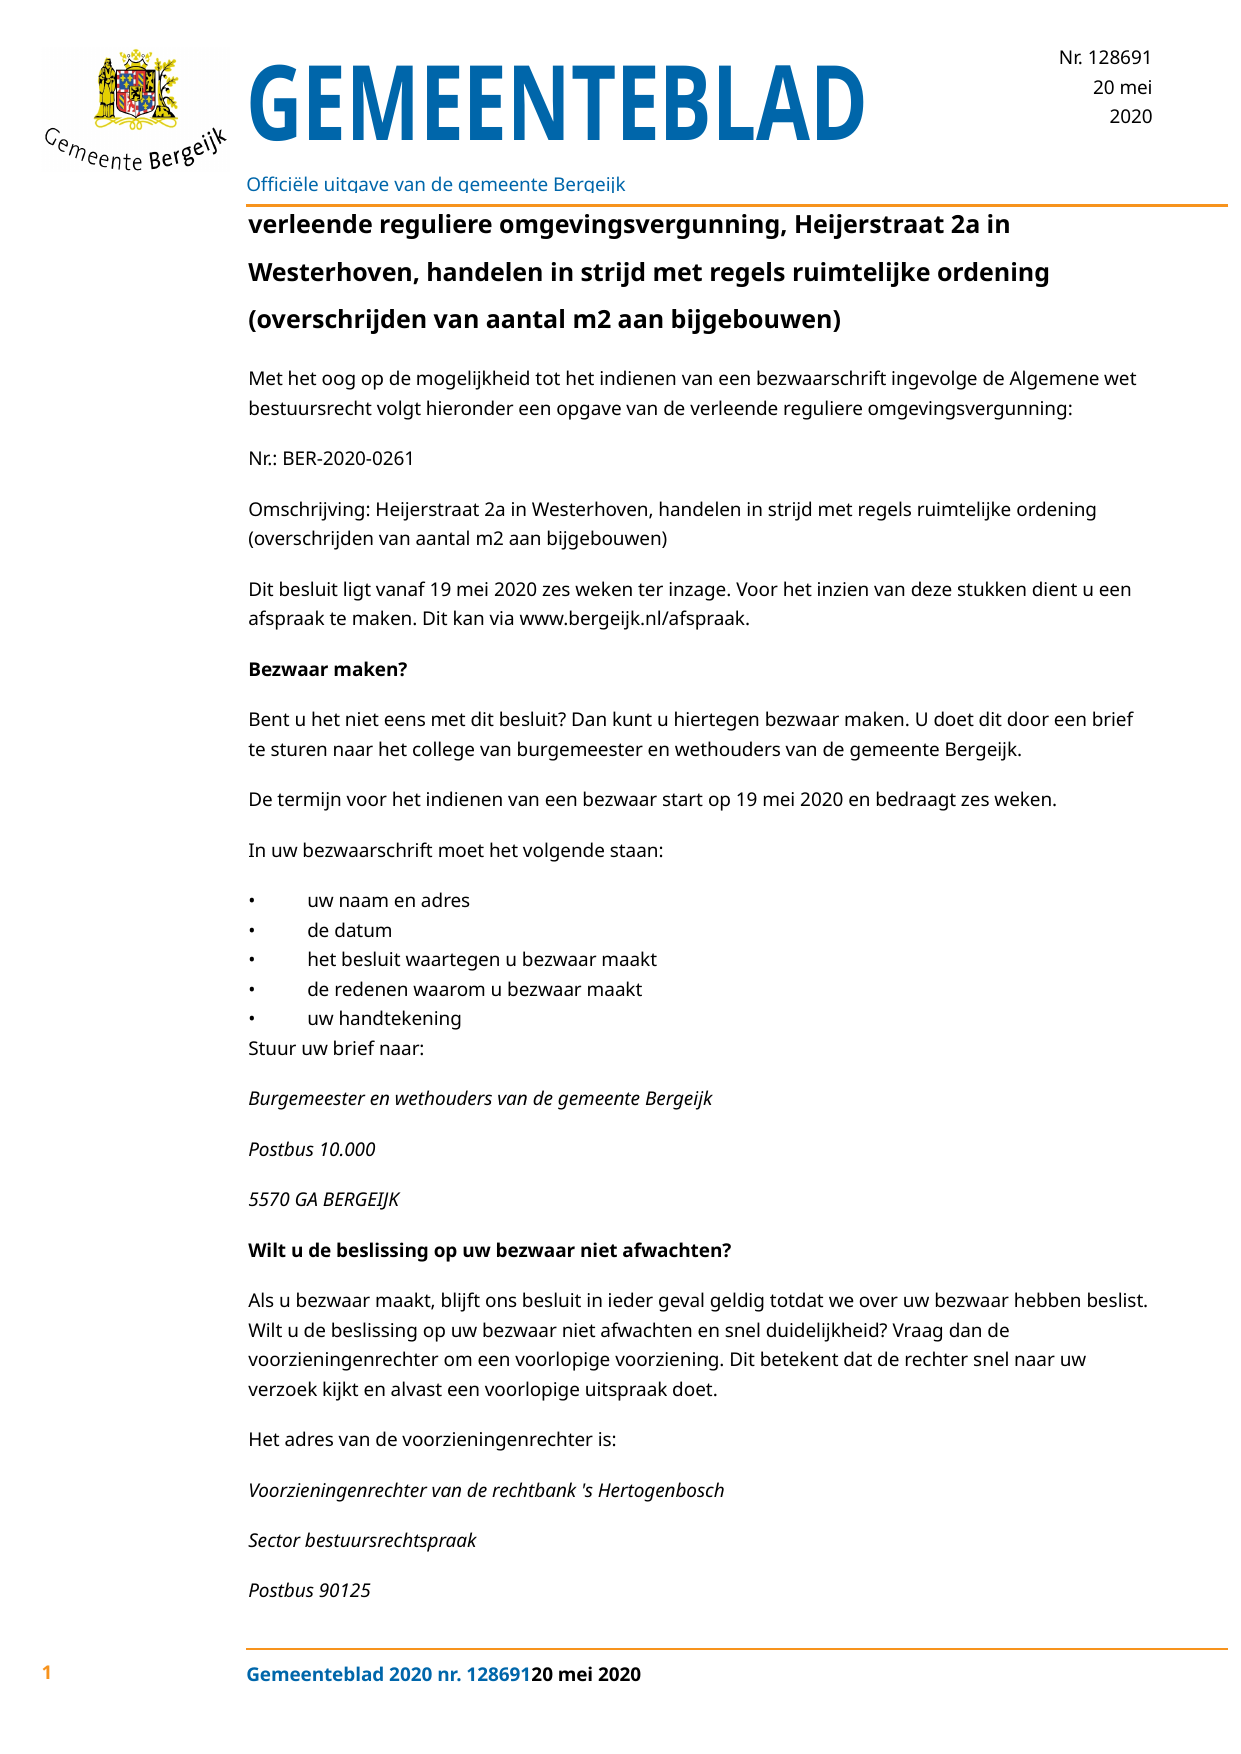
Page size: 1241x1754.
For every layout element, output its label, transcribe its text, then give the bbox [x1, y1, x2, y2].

text De termijn voor het indienen van een bezwaar start op 19 mei 2020 en bedraagt zes weken. [248, 786, 1152, 812]
text Voorzieningenrechter van de rechtbank 's Hertogenbosch [248, 1477, 1152, 1502]
text Bent u het niet eens met dit besluit? Dan kunt u hiertegen bezwaar maken. U doet dit door een brief te sturen naar het college van burgemeester en wethouders van de gemeente Bergeijk. [248, 706, 1152, 762]
list het besluit waartegen u bezwaar maakt [248, 946, 1152, 972]
text Nr.: BER-2020-0261 [248, 446, 1152, 471]
text Wilt u de beslissing op uw bezwaar niet afwachten? [248, 1237, 1152, 1262]
text Met het oog op de mogelijkheid tot het indienen van een bezwaarschrift ingevolge de Algemene wet bestuursrecht volgt hieronder een opgave van de verleende reguliere omgevingsvergunning: [248, 366, 1152, 421]
text Als u bezwaar maakt, blijft ons besluit in ieder geval geldig totdat we over uw bezwaar hebben beslist. Wilt u de beslissing op uw bezwaar niet afwachten en snel duidelijkheid? Vraag dan de voorzieningenrechter om een voorlopige voorziening. Dit betekent dat de rechter snel naar uw verzoek kijkt en alvast een voorlopige uitspraak doet. [248, 1287, 1152, 1402]
text Postbus 10.000 [248, 1136, 1152, 1162]
picture [41, 47, 231, 172]
text Bezwaar maken? [248, 656, 1152, 682]
list de datum [248, 917, 1152, 942]
text Stuur uw brief naar: [248, 1035, 1152, 1061]
text Het adres van de voorzieningenrechter is: [248, 1426, 1152, 1452]
list uw naam en adres [248, 887, 1152, 913]
text 5570 GA BERGEIJK [248, 1186, 1152, 1212]
text Sector bestuursrechtspraak [248, 1527, 1152, 1553]
text Dit besluit ligt vanaf 19 mei 2020 zes weken ter inzage. Voor het inzien van deze stukken dient u een afspraak te maken. Dit kan via www.bergeijk.nl/afspraak. [248, 576, 1152, 631]
text In uw bezwaarschrift moet het volgende staan: [248, 837, 1152, 862]
list uw handtekening [248, 1006, 1152, 1031]
text verleende reguliere omgevingsvergunning, Heijerstraat 2a in Westerhoven, handelen in strijd met regels ruimtelijke ordening (overschrijden van aantal m2 aan bijgebouwen) [248, 207, 1152, 336]
list de redenen waarom u bezwaar maakt [248, 976, 1152, 1002]
text Postbus 90125 [248, 1578, 1152, 1603]
text Burgemeester en wethouders van de gemeente Bergeijk [248, 1086, 1152, 1111]
text Omschrijving: Heijerstraat 2a in Westerhoven, handelen in strijd met regels ruimtelijke ordening (overschrijden van aantal m2 aan bijgebouwen) [248, 496, 1152, 551]
